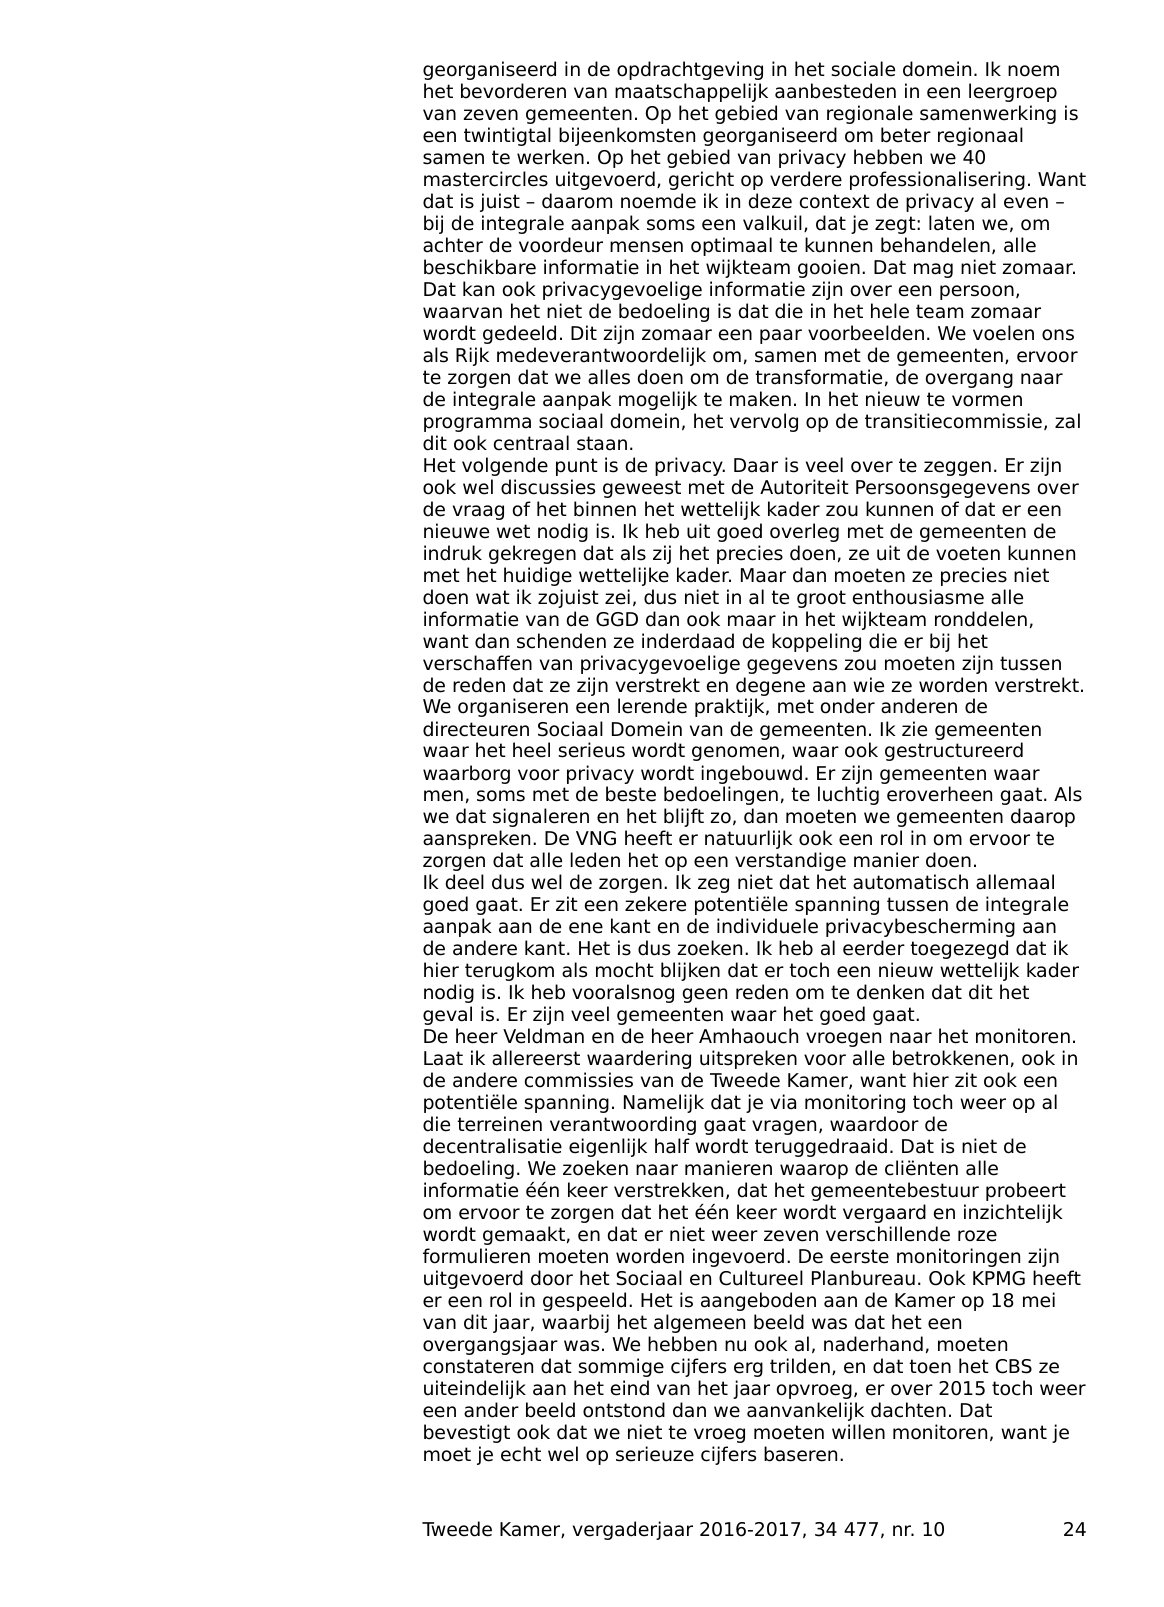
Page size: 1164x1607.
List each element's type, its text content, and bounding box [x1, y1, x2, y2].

text georganiseerd in de opdrachtgeving in het sociale domein. Ik noem het bevorderen van maatschappelijk aanbesteden in een leergroep van zeven gemeenten. Op het gebied van regionale samenwerking is een twintigtal bijeenkomsten georganiseerd om beter regionaal samen te werken. Op het gebied van privacy hebben we 40 mastercircles uitgevoerd, gericht op verdere professionalisering. Want dat is juist – daarom noemde ik in deze context de privacy al even – bij de integrale aanpak soms een valkuil, dat je zegt: laten we, om achter de voordeur mensen optimaal te kunnen behandelen, alle beschikbare informatie in het wijkteam gooien. Dat mag niet zomaar. Dat kan ook privacygevoelige informatie zijn over een persoon, waarvan het niet de bedoeling is dat die in het hele team zomaar wordt gedeeld. Dit zijn zomaar een paar voorbeelden. We voelen ons als Rijk medeverantwoordelijk om, samen met de gemeenten, ervoor te zorgen dat we alles doen om de transformatie, de overgang naar de integrale aanpak mogelijk te maken. In het nieuw te vormen programma sociaal domein, het vervolg op de transitiecommissie, zal dit ook centraal staan. [422, 59, 1087, 455]
text De heer Veldman en de heer Amhaouch vroegen naar het monitoren. Laat ik allereerst waardering uitspreken voor alle betrokkenen, ook in de andere commissies van de Tweede Kamer, want hier zit ook een potentiële spanning. Namelijk dat je via monitoring toch weer op al die terreinen verantwoording gaat vragen, waardoor de decentralisatie eigenlijk half wordt teruggedraaid. Dat is niet de bedoeling. We zoeken naar manieren waarop de cliënten alle informatie één keer verstrekken, dat het gemeentebestuur probeert om ervoor te zorgen dat het één keer wordt vergaard en inzichtelijk wordt gemaakt, en dat er niet weer zeven verschillende roze formulieren moeten worden ingevoerd. De eerste monitoringen zijn uitgevoerd door het Sociaal en Cultureel Planbureau. Ook KPMG heeft er een rol in gespeeld. Het is aangeboden aan de Kamer op 18 mei van dit jaar, waarbij het algemeen beeld was dat het een overgangsjaar was. We hebben nu ook al, naderhand, moeten constateren dat sommige cijfers erg trilden, en dat toen het CBS ze uiteindelijk aan het eind van het jaar opvroeg, er over 2015 toch weer een ander beeld ontstond dan we aanvankelijk dachten. Dat bevestigt ook dat we niet te vroeg moeten willen monitoren, want je moet je echt wel op serieuze cijfers baseren. [422, 1026, 1087, 1466]
text Het volgende punt is de privacy. Daar is veel over te zeggen. Er zijn ook wel discussies geweest met de Autoriteit Persoonsgegevens over de vraag of het binnen het wettelijk kader zou kunnen of dat er een nieuwe wet nodig is. Ik heb uit goed overleg met de gemeenten de indruk gekregen dat als zij het precies doen, ze uit de voeten kunnen met het huidige wettelijke kader. Maar dan moeten ze precies niet doen wat ik zojuist zei, dus niet in al te groot enthousiasme alle informatie van de GGD dan ook maar in het wijkteam ronddelen, want dan schenden ze inderdaad de koppeling die er bij het verschaffen van privacygevoelige gegevens zou moeten zijn tussen de reden dat ze zijn verstrekt en degene aan wie ze worden verstrekt. We organiseren een lerende praktijk, met onder anderen de directeuren Sociaal Domein van de gemeenten. Ik zie gemeenten waar het heel serieus wordt genomen, waar ook gestructureerd waarborg voor privacy wordt ingebouwd. Er zijn gemeenten waar men, soms met de beste bedoelingen, te luchtig eroverheen gaat. Als we dat signaleren en het blijft zo, dan moeten we gemeenten daarop aanspreken. De VNG heeft er natuurlijk ook een rol in om ervoor te zorgen dat alle leden het op een verstandige manier doen. [422, 455, 1087, 872]
text Ik deel dus wel de zorgen. Ik zeg niet dat het automatisch allemaal goed gaat. Er zit een zekere potentiële spanning tussen de integrale aanpak aan de ene kant en de individuele privacybescherming aan de andere kant. Het is dus zoeken. Ik heb al eerder toegezegd dat ik hier terugkom als mocht blijken dat er toch een nieuw wettelijk kader nodig is. Ik heb vooralsnog geen reden om te denken dat dit het geval is. Er zijn veel gemeenten waar het goed gaat. [422, 872, 1087, 1026]
